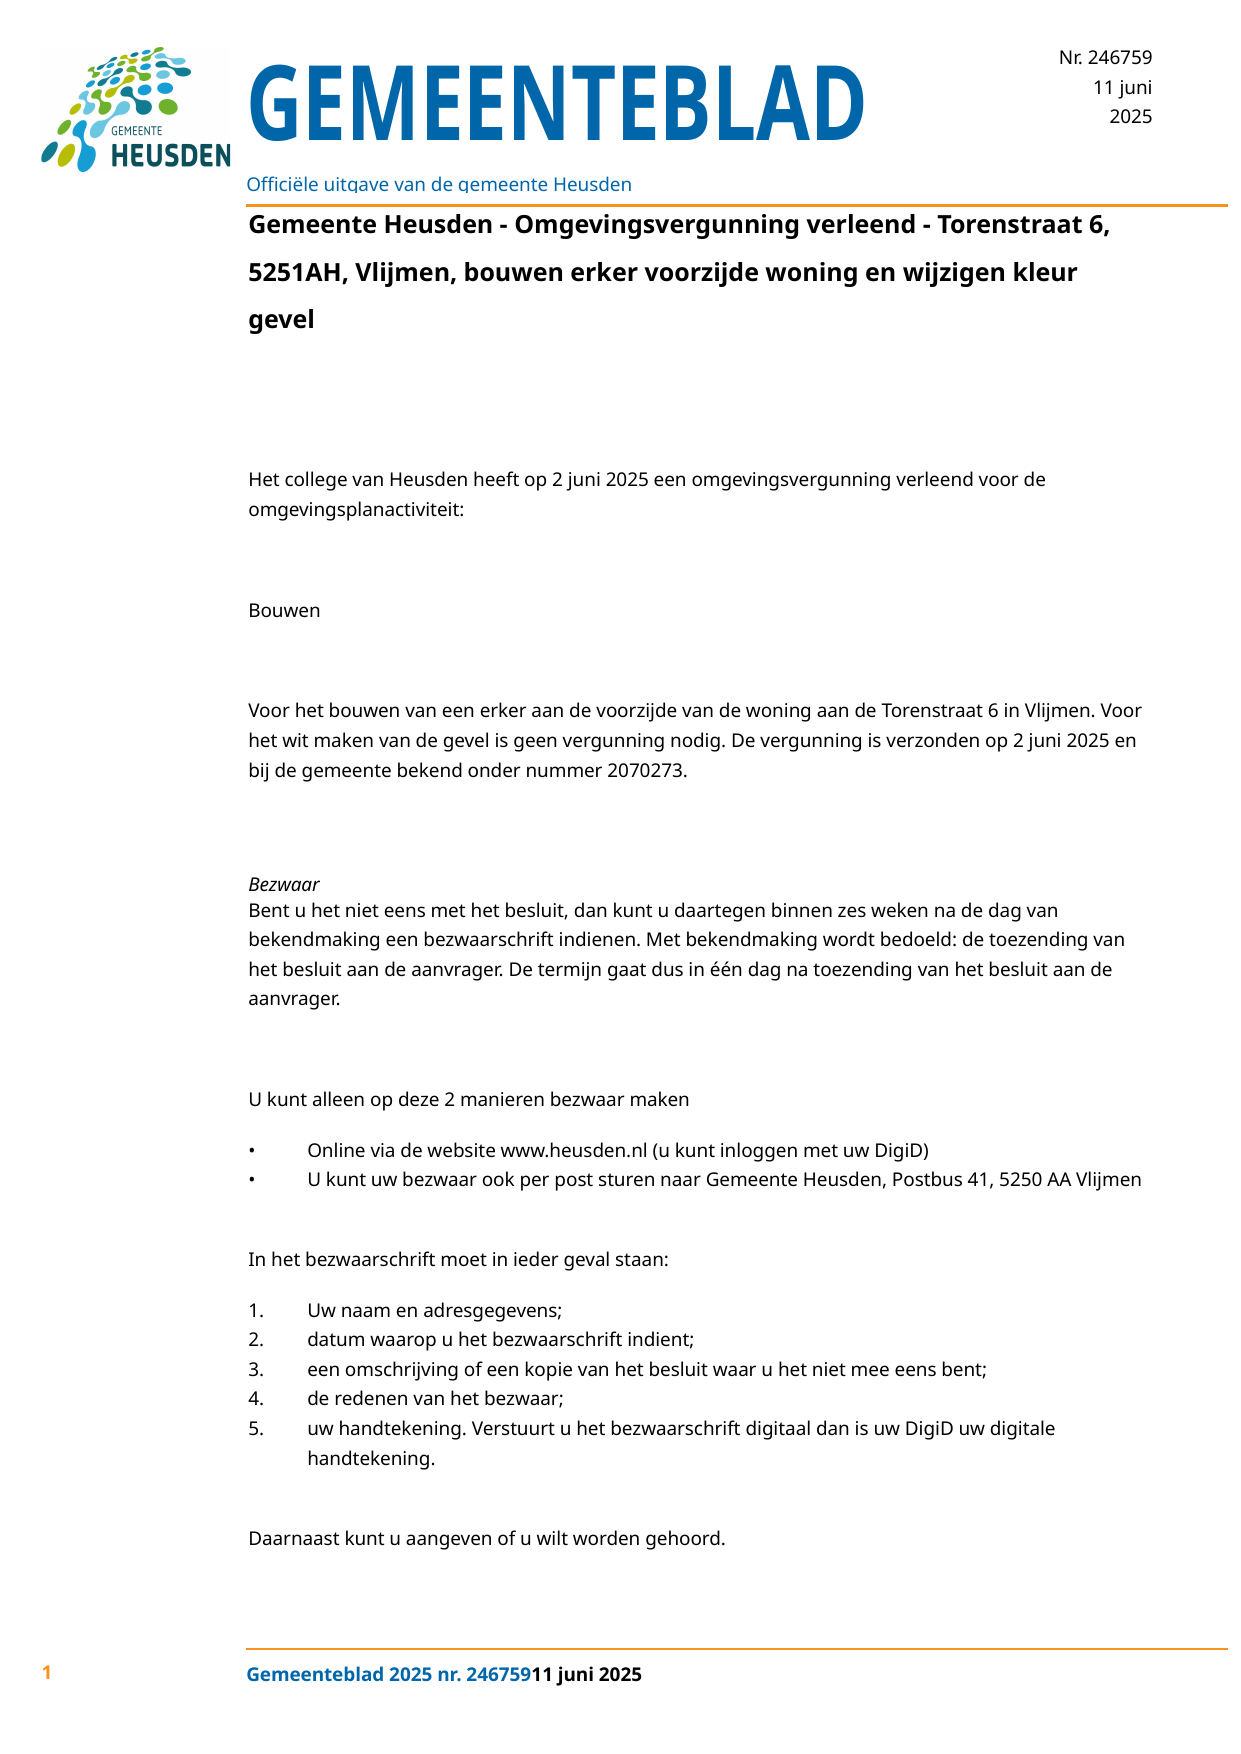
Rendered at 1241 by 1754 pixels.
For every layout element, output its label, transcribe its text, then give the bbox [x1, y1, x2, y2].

text Bezwaar [248, 871, 1152, 897]
text Daarnaast kunt u aangeven of u wilt worden gehoord. [248, 1525, 1152, 1551]
list datum waarop u het bezwaarschrift indient; [248, 1326, 1152, 1352]
list uw handtekening. Verstuurt u het bezwaarschrift digitaal dan is uw DigiD uw digitale handtekening. [248, 1415, 1152, 1471]
text Gemeente Heusden - Omgevingsvergunning verleend - Torenstraat 6, 5251AH, Vlijmen, bouwen erker voorzijde woning en wijzigen kleur gevel [248, 207, 1152, 336]
list de redenen van het bezwaar; [248, 1386, 1152, 1411]
list U kunt uw bezwaar ook per post sturen naar Gemeente Heusden, Postbus 41, 5250 AA Vlijmen [248, 1166, 1152, 1192]
list Uw naam en adresgegevens; [248, 1297, 1152, 1323]
text Het college van Heusden heeft op 2 juni 2025 een omgevingsvergunning verleend voor de omgevingsplanactiviteit: [248, 466, 1152, 522]
text U kunt alleen op deze 2 manieren bezwaar maken [248, 1086, 1152, 1112]
text Bouwen [248, 597, 1152, 622]
picture [41, 47, 231, 172]
list Online via de website www.heusden.nl (u kunt inloggen met uw DigiD) [248, 1137, 1152, 1163]
text In het bezwaarschrift moet in ieder geval staan: [248, 1246, 1152, 1272]
list een omschrijving of een kopie van het besluit waar u het niet mee eens bent; [248, 1356, 1152, 1382]
text Voor het bouwen van een erker aan de voorzijde van de woning aan de Torenstraat 6 in Vlijmen. Voor het wit maken van de gevel is geen vergunning nodig. De vergunning is verzonden op 2 juni 2025 en bij de gemeente bekend onder nummer 2070273. [248, 698, 1152, 782]
text Bent u het niet eens met het besluit, dan kunt u daartegen binnen zes weken na de dag van bekendmaking een bezwaarschrift indienen. Met bekendmaking wordt bedoeld: de toezending van het besluit aan de aanvrager. De termijn gaat dus in één dag na toezending van het besluit aan de aanvrager. [248, 897, 1152, 1011]
